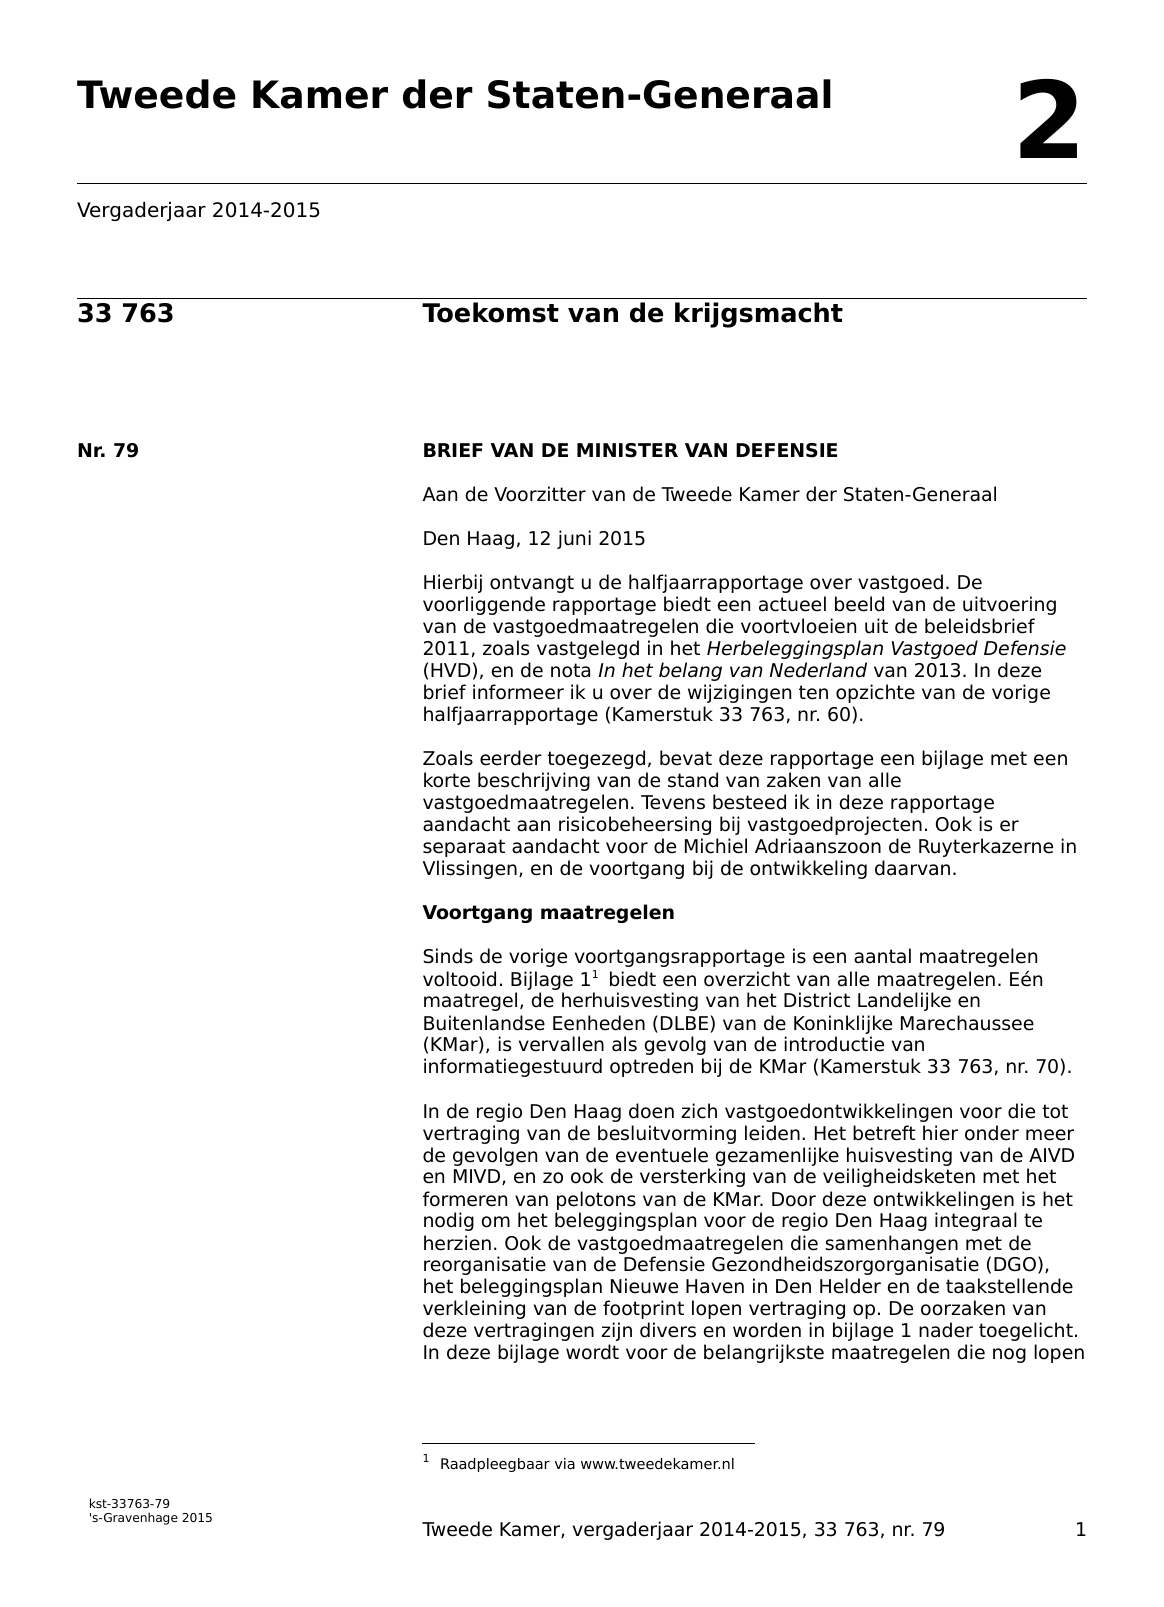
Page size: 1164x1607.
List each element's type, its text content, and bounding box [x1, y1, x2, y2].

text Raadpleegbaar via www.tweedekamer.nl [422, 1452, 1087, 1474]
text Den Haag, 12 juni 2015 [422, 528, 1087, 550]
text Hierbij ontvangt u de halfjaarrapportage over vastgoed. De voorliggende rapportage biedt een actueel beeld van de uitvoering van de vastgoedmaatregelen die voortvloeien uit de beleidsbrief 2011, zoals vastgelegd in het Herbeleggingsplan Vastgoed Defensie (HVD), en de nota In het belang van Nederland van 2013. In deze brief informeer ik u over de wijzigingen ten opzichte van de vorige halfjaarrapportage (Kamerstuk 33 763, nr. 60). [422, 572, 1087, 726]
subtitle 33 763 Toekomst van de krijgsmacht [77, 299, 1087, 329]
table_header 2 [886, 59, 1087, 183]
text kst-33763-79 [88, 1497, 323, 1511]
text 's-Gravenhage 2015 [88, 1511, 323, 1525]
text In de regio Den Haag doen zich vastgoedontwikkelingen voor die tot vertraging van de besluitvorming leiden. Het betreft hier onder meer de gevolgen van de eventuele gezamenlijke huisvesting van de AIVD en MIVD, en zo ook de versterking van de veiligheidsketen met het formeren van pelotons van de KMar. Door deze ontwikkelingen is het nodig om het beleggingsplan voor de regio Den Haag integraal te herzien. Ook de vastgoedmaatregelen die samenhangen met de reorganisatie van de Defensie Gezondheidszorgorganisatie (DGO), het beleggingsplan Nieuwe Haven in Den Helder en de taakstellende verkleining van de footprint lopen vertraging op. De oorzaken van deze vertragingen zijn divers en worden in bijlage 1 nader toegelicht. In deze bijlage wordt voor de belangrijkste maatregelen die nog lopen [422, 1101, 1087, 1364]
text Zoals eerder toegezegd, bevat deze rapportage een bijlage met een korte beschrijving van de stand van zaken van alle vastgoedmaatregelen. Tevens besteed ik in deze rapportage aandacht aan risicobeheersing bij vastgoedprojecten. Ook is er separaat aandacht voor de Michiel Adriaanszoon de Ruyterkazerne in Vlissingen, en de voortgang bij de ontwikkeling daarvan. [422, 748, 1087, 880]
text Sinds de vorige voortgangsrapportage is een aantal maatregelen voltooid. Bijlage 1 biedt een overzicht van alle maatregelen. Eén maatregel, de herhuisvesting van het District Landelijke en Buitenlandse Eenheden (DLBE) van de Koninklijke Marechaussee (KMar), is vervallen als gevolg van de introductie van informatiegestuurd optreden bij de KMar (Kamerstuk 33 763, nr. 70). [422, 946, 1087, 1078]
subtitle Nr. 79 BRIEF VAN DE MINISTER VAN DEFENSIE [77, 440, 1087, 462]
table_cell Vergaderjaar 2014-2015 [77, 184, 1087, 298]
subtitle Voortgang maatregelen [422, 902, 1087, 924]
table_header Tweede Kamer der Staten-Generaal [77, 59, 886, 183]
text Aan de Voorzitter van de Tweede Kamer der Staten-Generaal [422, 484, 1087, 506]
